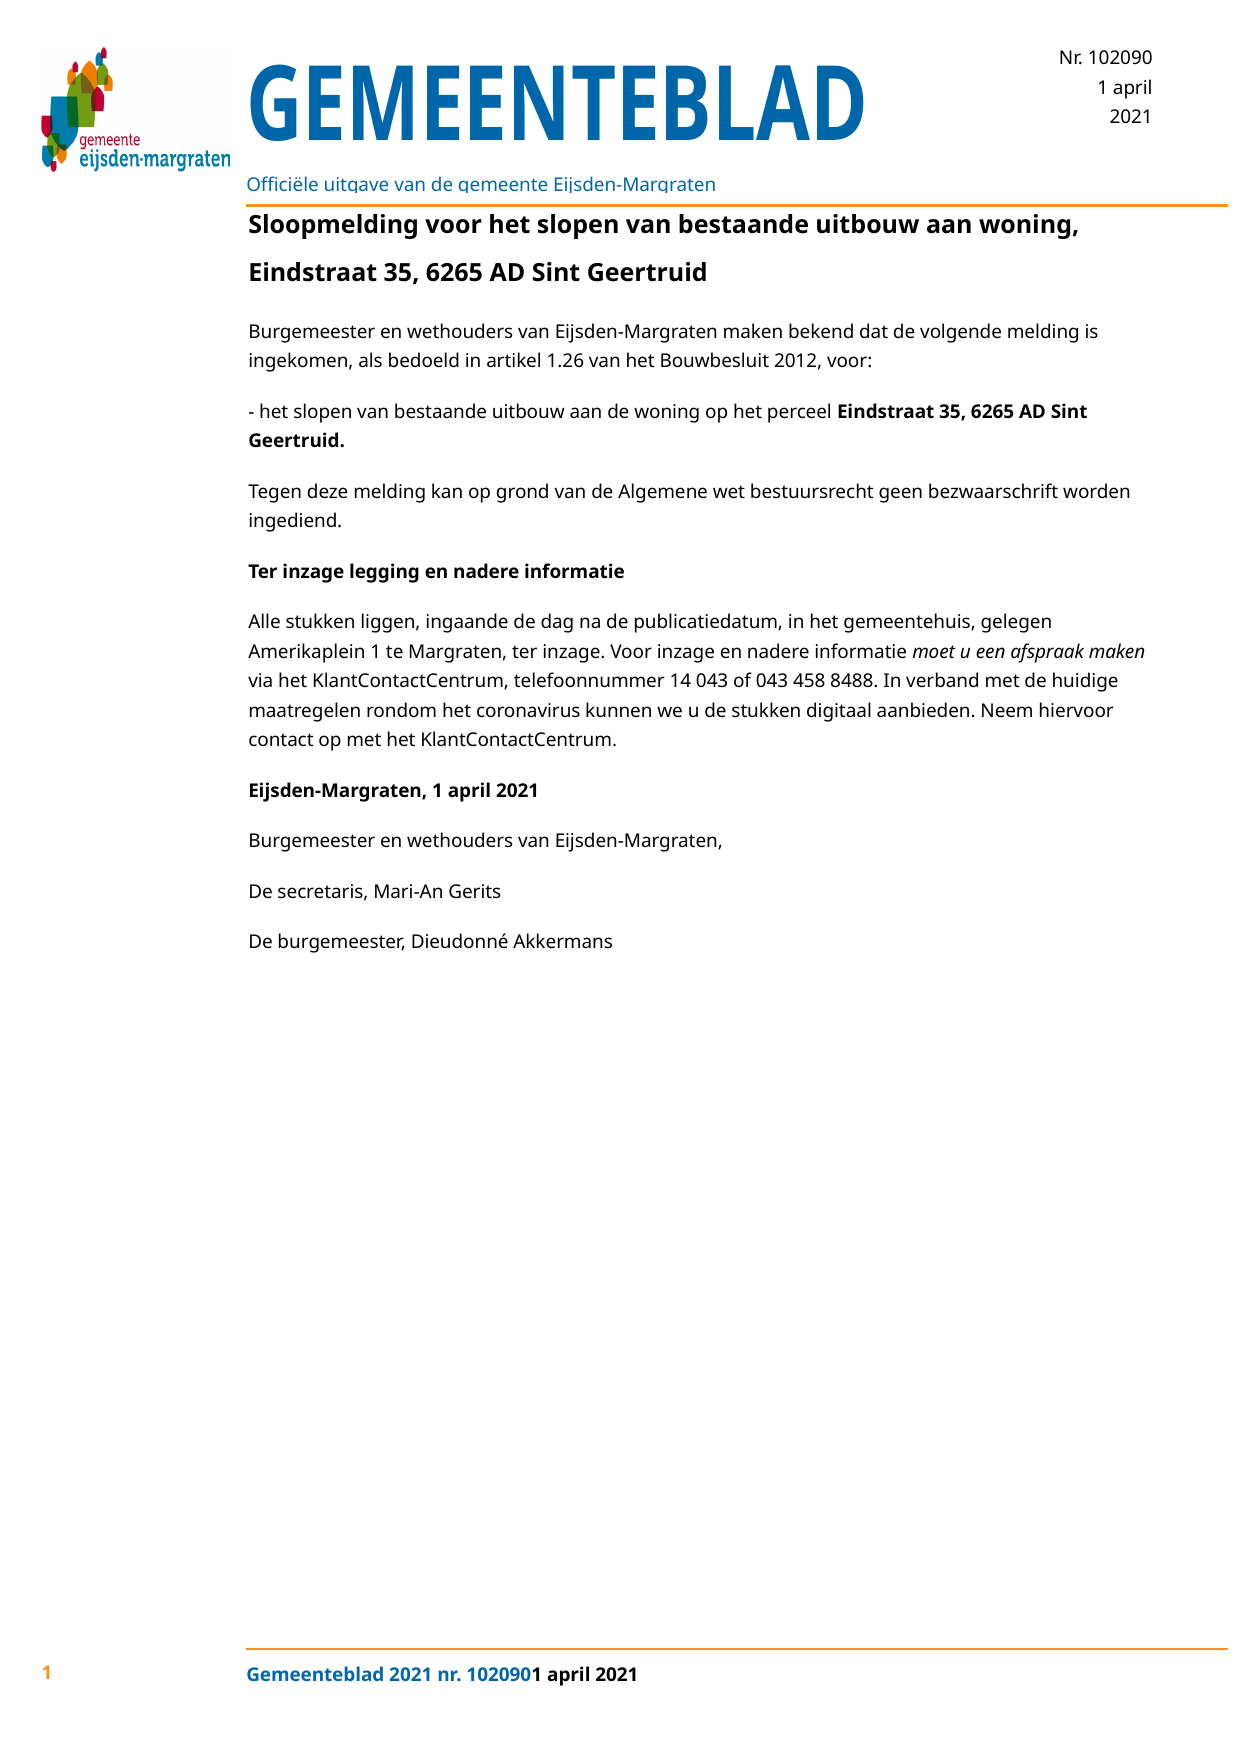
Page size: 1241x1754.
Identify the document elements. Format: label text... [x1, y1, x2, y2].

text De secretaris, Mari-An Gerits [248, 878, 1152, 904]
picture [41, 47, 231, 172]
text - het slopen van bestaande uitbouw aan de woning op het perceel Eindstraat 35, 6265 AD Sint Geertruid. [248, 398, 1152, 453]
text Tegen deze melding kan op grond van de Algemene wet bestuursrecht geen bezwaarschrift worden ingediend. [248, 478, 1152, 533]
text De burgemeester, Dieudonné Akkermans [248, 928, 1152, 954]
text Burgemeester en wethouders van Eijsden-Margraten, [248, 827, 1152, 853]
text Burgemeester en wethouders van Eijsden-Margraten maken bekend dat de volgende melding is ingekomen, als bedoeld in artikel 1.26 van het Bouwbesluit 2012, voor: [248, 318, 1152, 373]
text Eijsden-Margraten, 1 april 2021 [248, 777, 1152, 803]
text Ter inzage legging en nadere informatie [248, 558, 1152, 584]
text Sloopmelding voor het slopen van bestaande uitbouw aan woning, Eindstraat 35, 6265 AD Sint Geertruid [248, 207, 1152, 288]
text Alle stukken liggen, ingaande de dag na de publicatiedatum, in het gemeentehuis, gelegen Amerikaplein 1 te Margraten, ter inzage. Voor inzage en nadere informatie moet u een afspraak maken via het KlantContactCentrum, telefoonnummer 14 043 of 043 458 8488. In verband met de huidige maatregelen rondom het coronavirus kunnen we u de stukken digitaal aanbieden. Neem hiervoor contact op met het KlantContactCentrum. [248, 608, 1152, 752]
